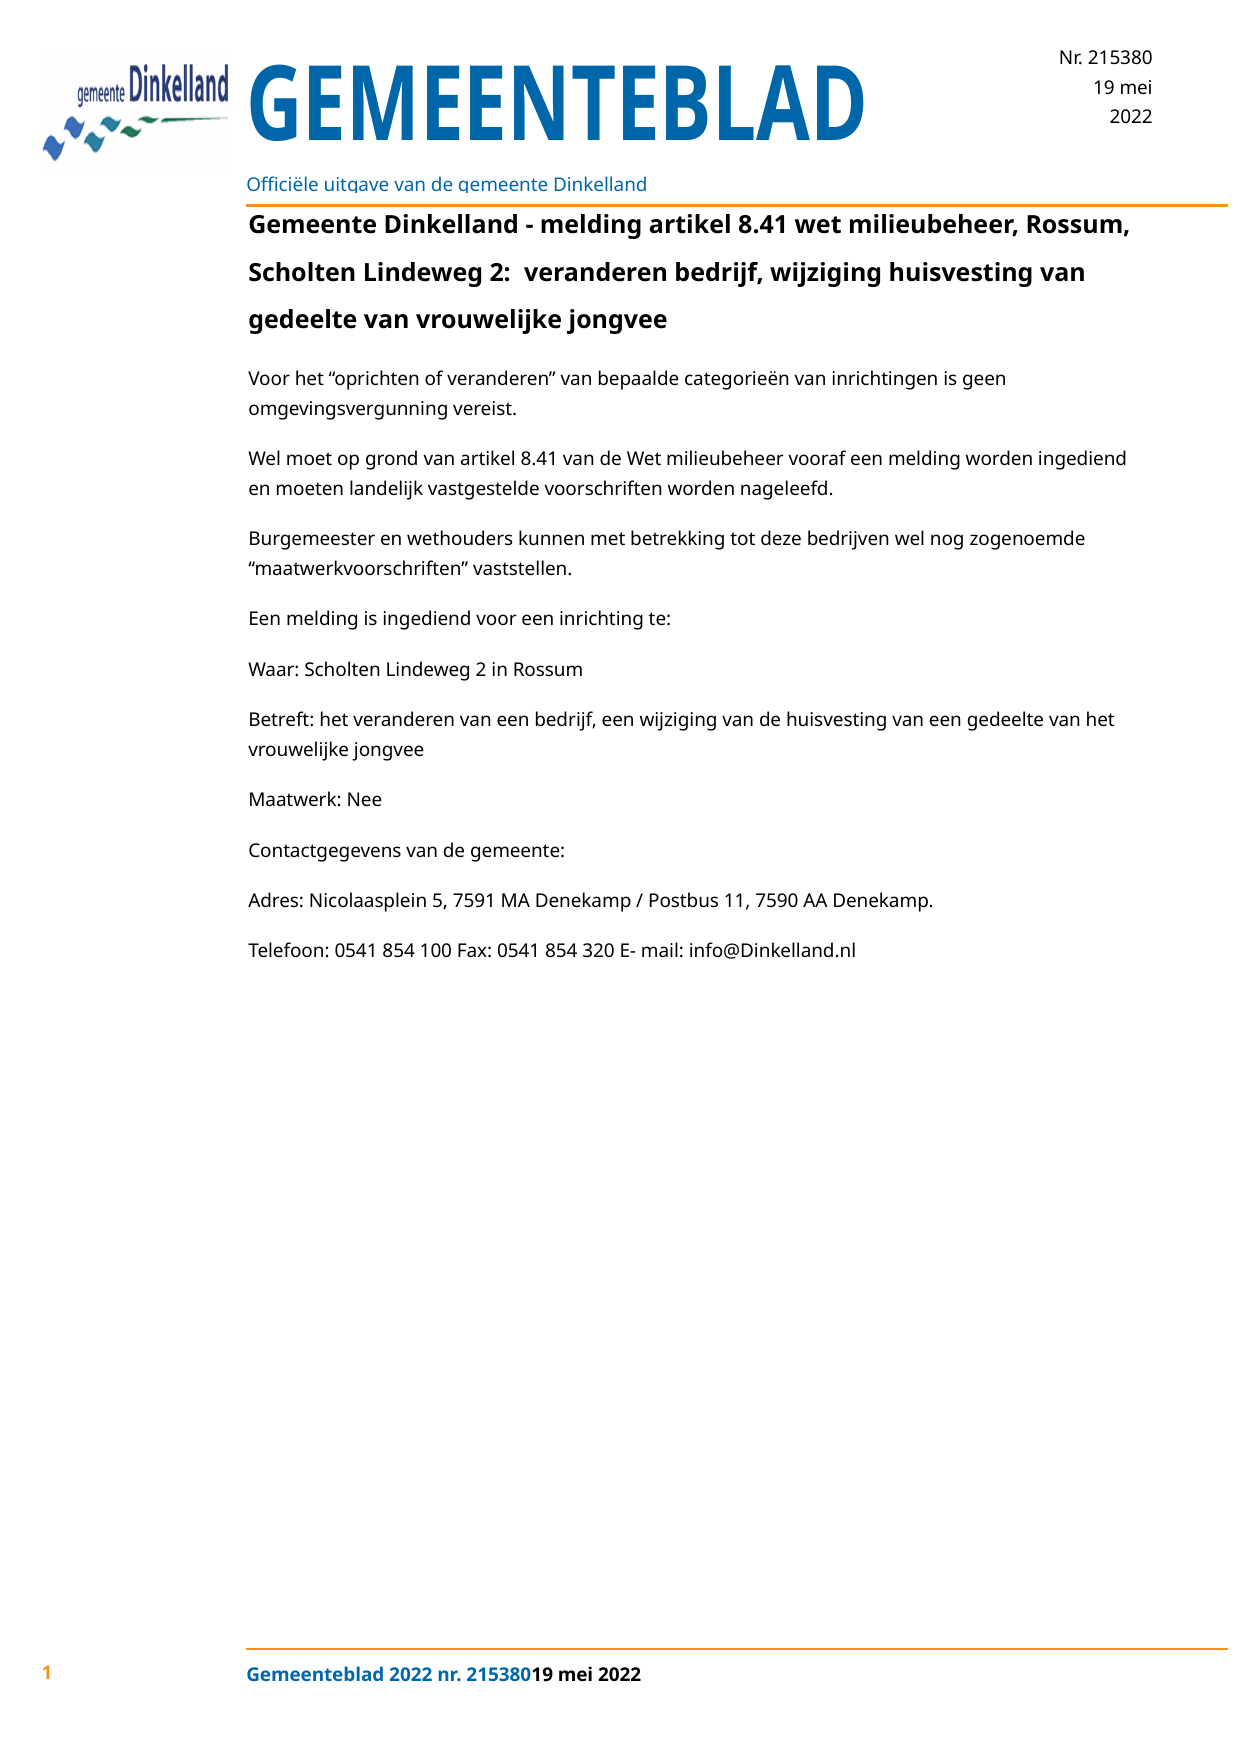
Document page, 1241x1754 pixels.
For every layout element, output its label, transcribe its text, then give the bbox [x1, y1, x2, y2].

picture [41, 47, 231, 172]
text Maatwerk: Nee [248, 786, 1152, 812]
text Een melding is ingediend voor een inrichting te: [248, 606, 1152, 631]
text Adres: Nicolaasplein 5, 7591 MA Denekamp / Postbus 11, 7590 AA Denekamp. [248, 887, 1152, 913]
text Betreft: het veranderen van een bedrijf, een wijziging van de huisvesting van een gedeelte van het vrouwelijke jongvee [248, 706, 1152, 762]
text Wel moet op grond van artikel 8.41 van de Wet milieubeheer vooraf een melding worden ingediend en moeten landelijk vastgestelde voorschriften worden nageleefd. [248, 446, 1152, 501]
text Burgemeester en wethouders kunnen met betrekking tot deze bedrijven wel nog zogenoemde “maatwerkvoorschriften” vaststellen. [248, 526, 1152, 581]
text Gemeente Dinkelland - melding artikel 8.41 wet milieubeheer, Rossum, Scholten Lindeweg 2: veranderen bedrijf, wijziging huisvesting van gedeelte van vrouwelijke jongvee [248, 207, 1152, 336]
text Voor het “oprichten of veranderen” van bepaalde categorieën van inrichtingen is geen omgevingsvergunning vereist. [248, 366, 1152, 421]
text Waar: Scholten Lindeweg 2 in Rossum [248, 656, 1152, 682]
text Contactgegevens van de gemeente: [248, 837, 1152, 862]
text Telefoon: 0541 854 100 Fax: 0541 854 320 E- mail: info@Dinkelland.nl [248, 938, 1152, 963]
